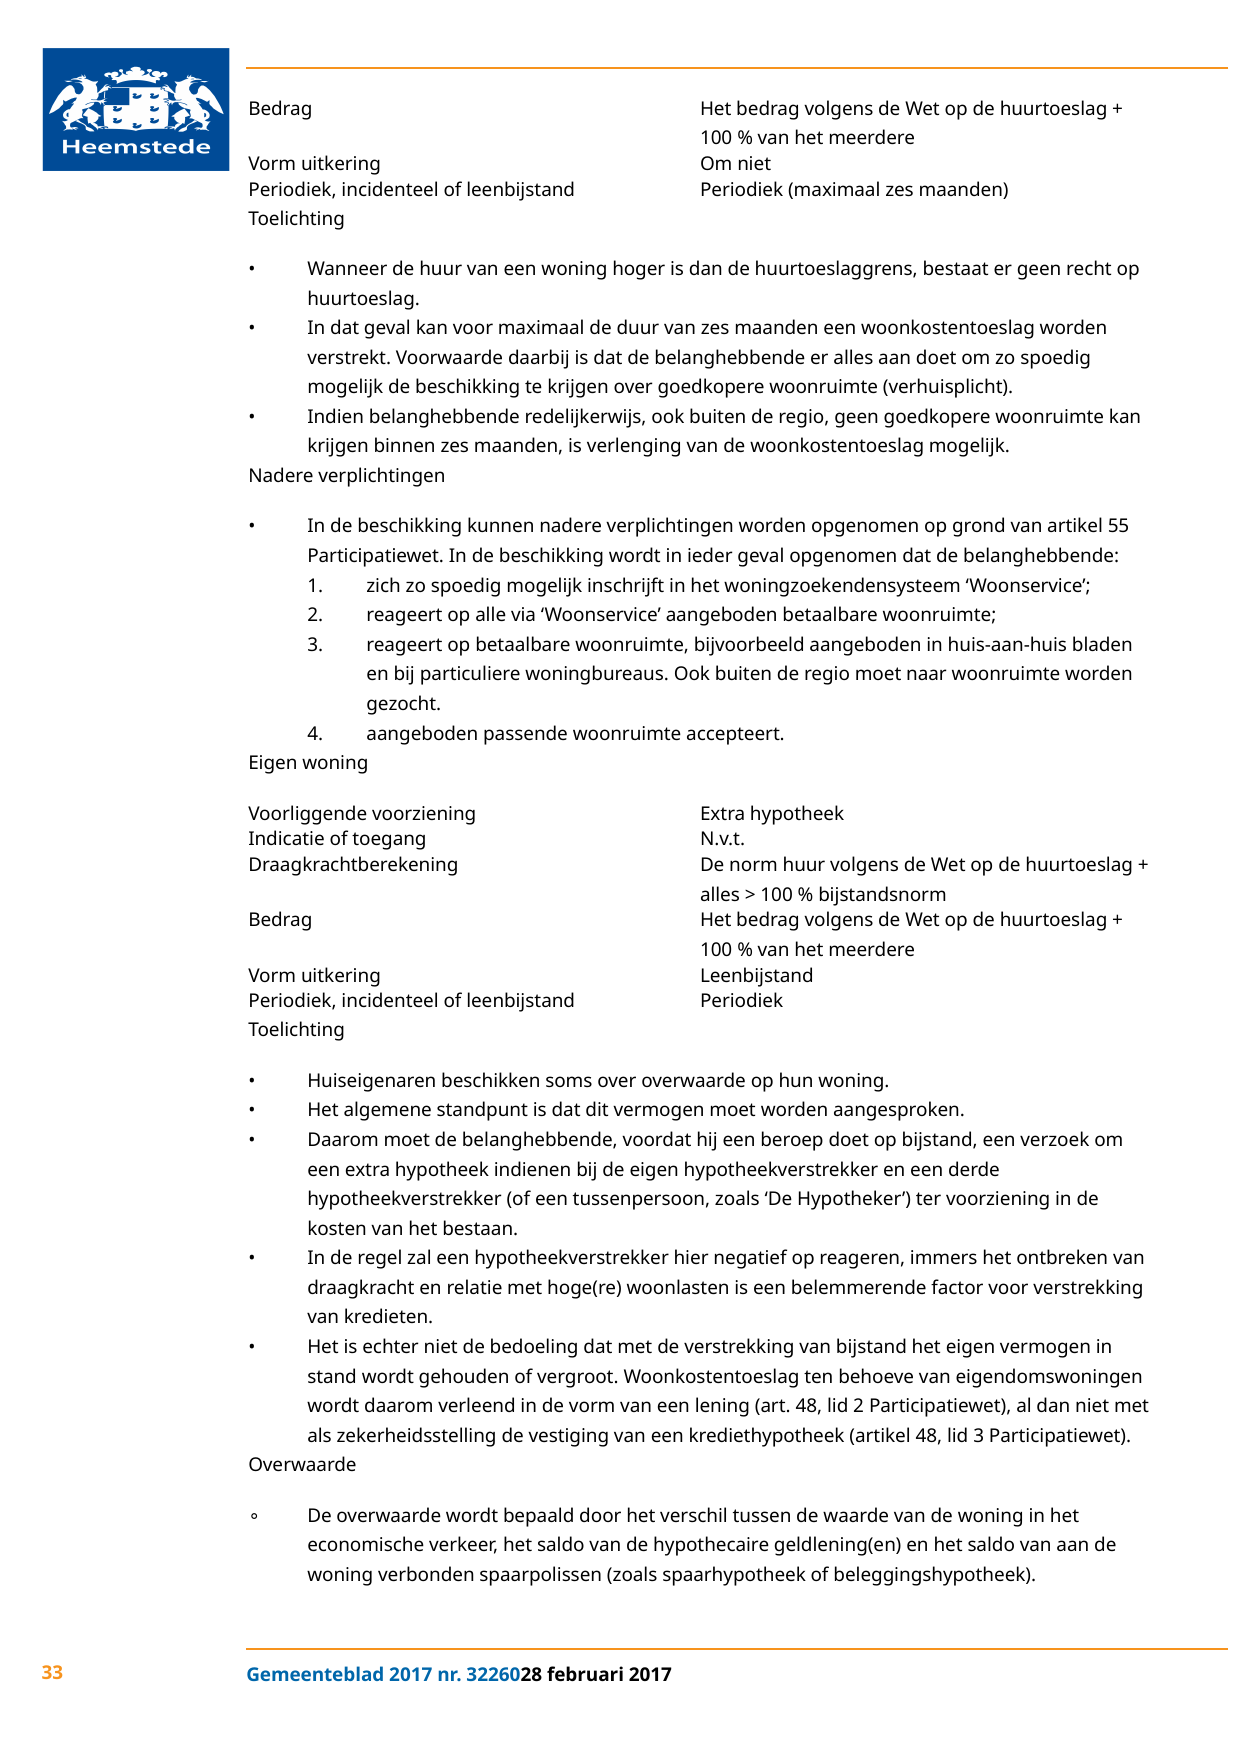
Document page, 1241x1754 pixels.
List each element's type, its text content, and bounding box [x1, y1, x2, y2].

list reageert op alle via ‘Woonservice’ aangeboden betaalbare woonruimte; [307, 601, 1152, 627]
table_cell Vorm uitkering [248, 150, 700, 176]
table_cell Periodiek (maximaal zes maanden) [700, 176, 1152, 202]
table_cell Leenbijstand [700, 962, 1152, 988]
list De overwaarde wordt bepaald door het verschil tussen de waarde van de woning in het economische verkeer, het saldo van de hypothecaire geldlening(en) en het saldo van aan de woning verbonden spaarpolissen (zoals spaarhypotheek of beleggingshypotheek). [248, 1502, 1152, 1587]
table_cell Om niet [700, 150, 1152, 176]
table_cell Het bedrag volgens de Wet op de huurtoeslag + 100 % van het meerdere [700, 907, 1152, 962]
text Nadere verplichtingen [248, 462, 1152, 488]
list Het algemene standpunt is dat dit vermogen moet worden aangesproken. [248, 1097, 1152, 1122]
list Huiseigenaren beschikken soms over overwaarde op hun woning. [248, 1067, 1152, 1093]
table_cell Het bedrag volgens de Wet op de huurtoeslag + 100 % van het meerdere [700, 95, 1152, 150]
text Overwaarde [248, 1452, 1152, 1477]
table_header Extra hypotheek [700, 800, 1152, 826]
table_cell De norm huur volgens de Wet op de huurtoeslag + alles > 100 % bijstandsnorm [700, 851, 1152, 907]
list Daarom moet de belanghebbende, voordat hij een beroep doet op bijstand, een verzoek om een extra hypotheek indienen bij de eigen hypotheekverstrekker en een derde hypotheekverstrekker (of een tussenpersoon, zoals ‘De Hypotheker’) ter voorziening in de kosten van het bestaan. [248, 1126, 1152, 1241]
table_cell Indicatie of toegang [248, 826, 700, 851]
list reageert op betaalbare woonruimte, bijvoorbeeld aangeboden in huis-aan-huis bladen en bij particuliere woningbureaus. Ook buiten de regio moet naar woonruimte worden gezocht. [307, 631, 1152, 716]
table_cell Periodiek, incidenteel of leenbijstand [248, 988, 700, 1013]
table_cell Draagkrachtberekening [248, 851, 700, 907]
list Het is echter niet de bedoeling dat met de verstrekking van bijstand het eigen vermogen in stand wordt gehouden of vergroot. Woonkostentoeslag ten behoeve van eigendomswoningen wordt daarom verleend in de vorm van een lening (art. 48, lid 2 Participatiewet), al dan niet met als zekerheidsstelling de vestiging van een krediethypotheek (artikel 48, lid 3 Participatiewet). [248, 1333, 1152, 1448]
text Toelichting [248, 205, 1152, 231]
list In de regel zal een hypotheekverstrekker hier negatief op reageren, immers het ontbreken van draagkracht en relatie met hoge(re) woonlasten is een belemmerende factor voor verstrekking van kredieten. [248, 1244, 1152, 1329]
table_header Voorliggende voorziening [248, 800, 700, 826]
list aangeboden passende woonruimte accepteert. [307, 720, 1152, 746]
table_cell Bedrag [248, 95, 700, 150]
list In de beschikking kunnen nadere verplichtingen worden opgenomen op grond van artikel 55 Participatiewet. In de beschikking wordt in ieder geval opgenomen dat de belanghebbende: [248, 513, 1152, 568]
text Eigen woning [248, 749, 1152, 775]
list In dat geval kan voor maximaal de duur van zes maanden een woonkostentoeslag worden verstrekt. Voorwaarde daarbij is dat de belanghebbende er alles aan doet om zo spoedig mogelijk de beschikking te krijgen over goedkopere woonruimte (verhuisplicht). [248, 314, 1152, 399]
list Indien belanghebbende redelijkerwijs, ook buiten de regio, geen goedkopere woonruimte kan krijgen binnen zes maanden, is verlenging van de woonkostentoeslag mogelijk. [248, 403, 1152, 458]
picture [41, 47, 231, 172]
table_cell Periodiek [700, 988, 1152, 1013]
text Toelichting [248, 1017, 1152, 1042]
table_cell Vorm uitkering [248, 962, 700, 988]
list zich zo spoedig mogelijk inschrijft in het woningzoekendensysteem ‘Woonservice’; [307, 572, 1152, 598]
table_cell Periodiek, incidenteel of leenbijstand [248, 176, 700, 202]
table_cell N.v.t. [700, 826, 1152, 851]
table_cell Bedrag [248, 907, 700, 962]
list Wanneer de huur van een woning hoger is dan de huurtoeslaggrens, bestaat er geen recht op huurtoeslag. [248, 255, 1152, 311]
